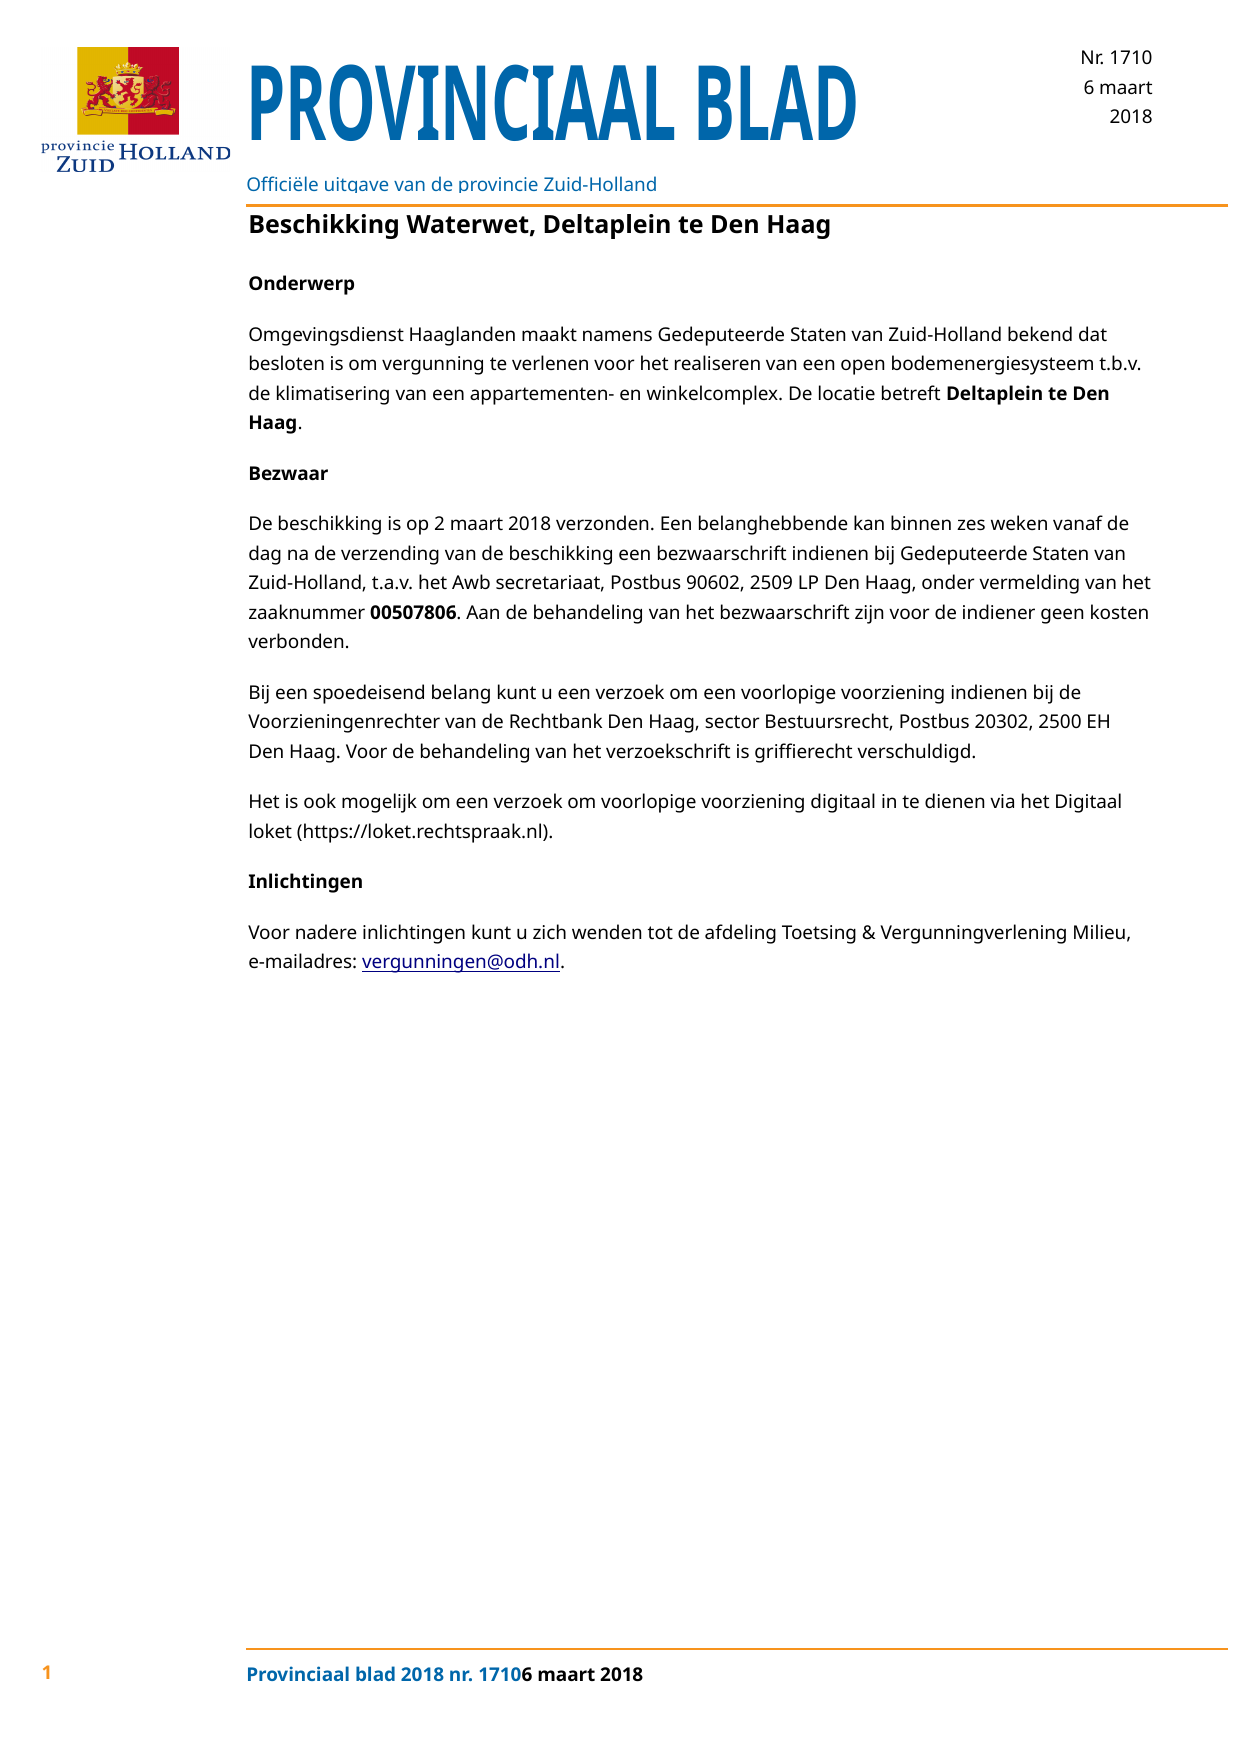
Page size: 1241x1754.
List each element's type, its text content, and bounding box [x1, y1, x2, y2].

text Onderwerp [248, 270, 1152, 296]
text Voor nadere inlichtingen kunt u zich wenden tot de afdeling Toetsing & Vergunningverlening Milieu, e-mailadres: vergunningen@odh.nl. [248, 919, 1152, 974]
text De beschikking is op 2 maart 2018 verzonden. Een belanghebbende kan binnen zes weken vanaf de dag na de verzending van de beschikking een bezwaarschrift indienen bij Gedeputeerde Staten van Zuid-Holland, t.a.v. het Awb secretariaat, Postbus 90602, 2509 LP Den Haag, onder vermelding van het zaaknummer 00507806. Aan de behandeling van het bezwaarschrift zijn voor de indiener geen kosten verbonden. [248, 510, 1152, 654]
text Omgevingsdienst Haaglanden maakt namens Gedeputeerde Staten van Zuid-Holland bekend dat besloten is om vergunning te verlenen voor het realiseren van een open bodemenergiesysteem t.b.v. de klimatisering van een appartementen- en winkelcomplex. De locatie betreft Deltaplein te Den Haag. [248, 321, 1152, 435]
text Bezwaar [248, 460, 1152, 486]
text Het is ook mogelijk om een verzoek om voorlopige voorziening digitaal in te dienen via het Digitaal loket (https://loket.rechtspraak.nl). [248, 789, 1152, 844]
text Bij een spoedeisend belang kunt u een verzoek om een voorlopige voorziening indienen bij de Voorzieningenrechter van de Rechtbank Den Haag, sector Bestuursrecht, Postbus 20302, 2500 EH Den Haag. Voor de behandeling van het verzoekschrift is griffierecht verschuldigd. [248, 679, 1152, 764]
text Inlichtingen [248, 869, 1152, 894]
text Beschikking Waterwet, Deltaplein te Den Haag [248, 207, 1152, 241]
picture [41, 47, 231, 172]
